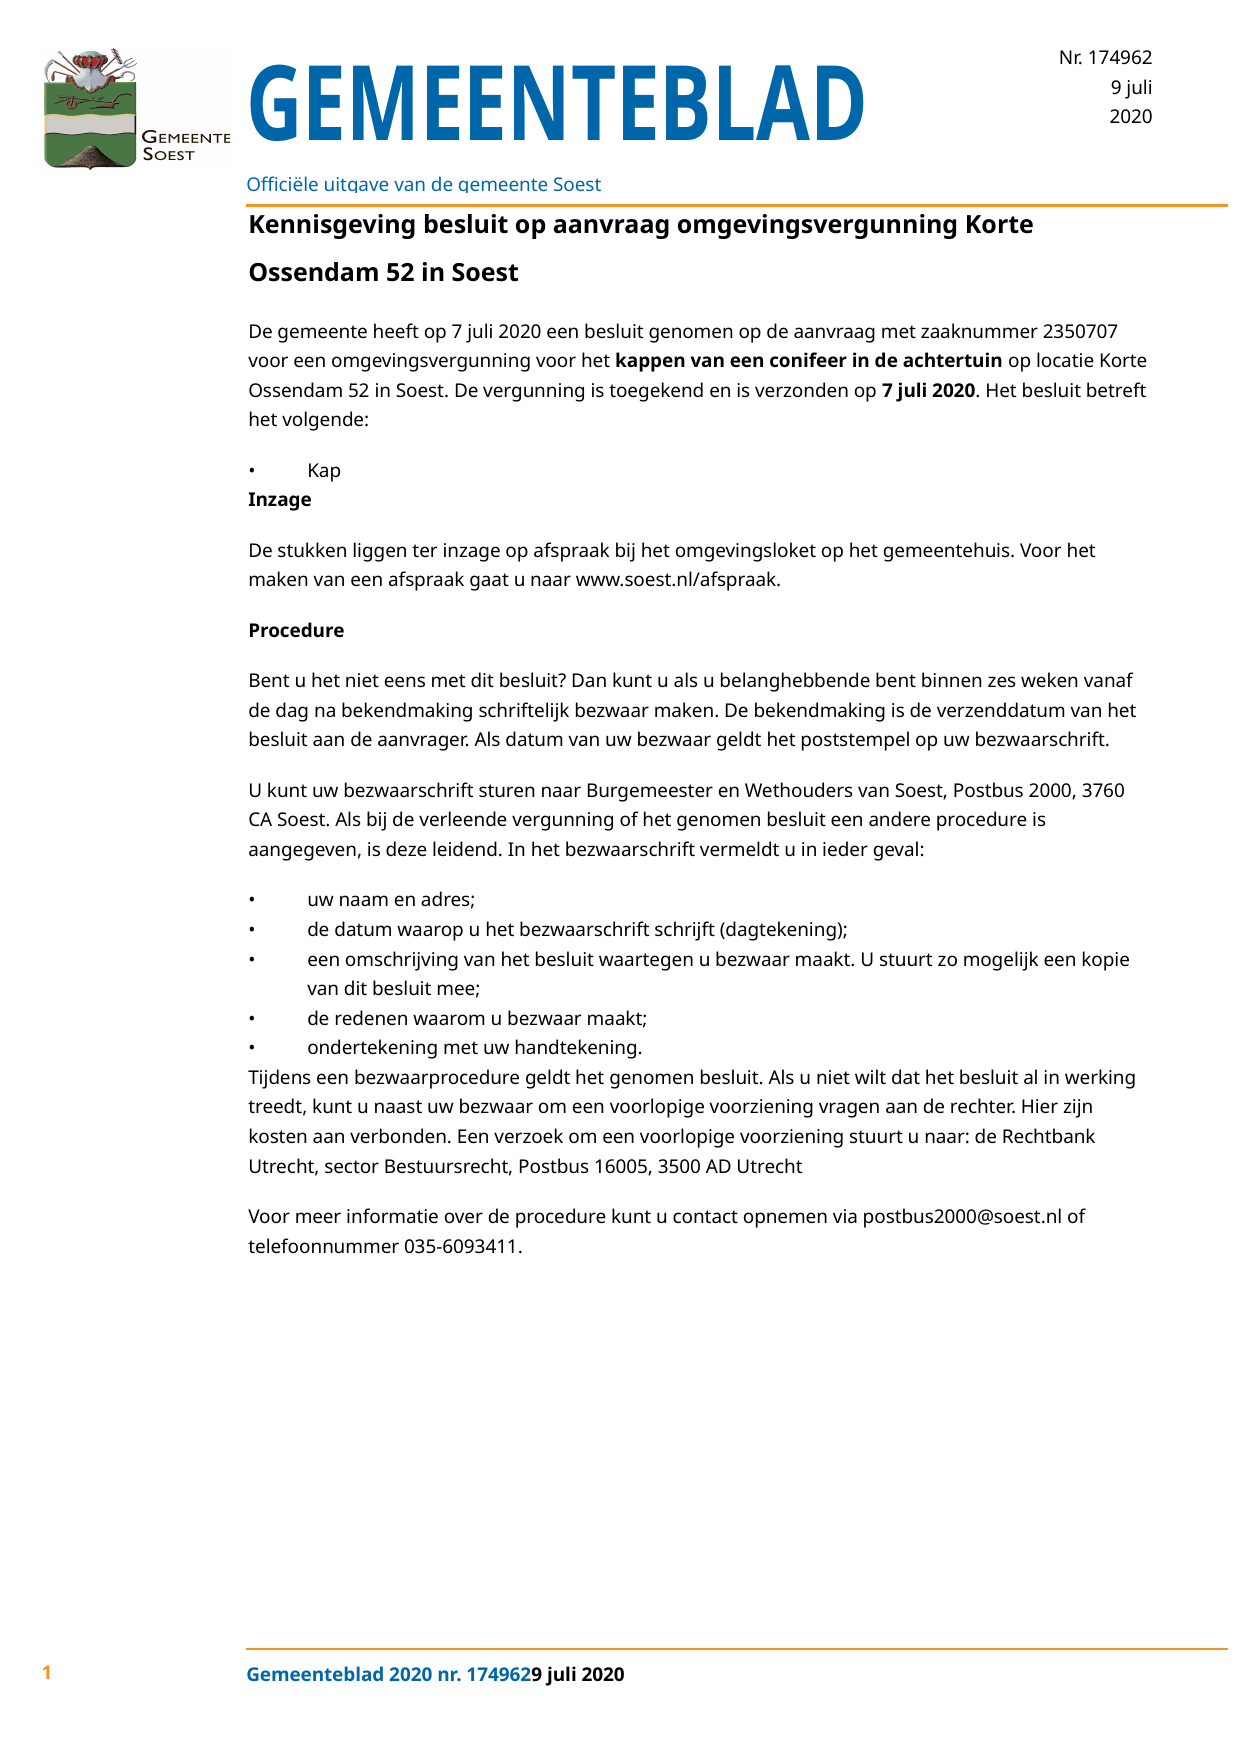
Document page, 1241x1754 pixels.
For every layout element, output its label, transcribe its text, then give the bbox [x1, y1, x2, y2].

text Voor meer informatie over de procedure kunt u contact opnemen via postbus2000@soest.nl of telefoonnummer 035-6093411. [248, 1203, 1152, 1259]
list Kap [248, 457, 1152, 483]
text Bent u het niet eens met dit besluit? Dan kunt u als u belanghebbende bent binnen zes weken vanaf de dag na bekendmaking schriftelijk bezwaar maken. De bekendmaking is de verzenddatum van het besluit aan de aanvrager. Als datum van uw bezwaar geldt het poststempel op uw bezwaarschrift. [248, 667, 1152, 752]
list de datum waarop u het bezwaarschrift schrijft (dagtekening); [248, 916, 1152, 942]
text De gemeente heeft op 7 juli 2020 een besluit genomen op de aanvraag met zaaknummer 2350707 voor een omgevingsvergunning voor het kappen van een conifeer in de achtertuin op locatie Korte Ossendam 52 in Soest. De vergunning is toegekend en is verzonden op 7 juli 2020. Het besluit betreft het volgende: [248, 318, 1152, 432]
list een omschrijving van het besluit waartegen u bezwaar maakt. U stuurt zo mogelijk een kopie van dit besluit mee; [248, 946, 1152, 1001]
text Kennisgeving besluit op aanvraag omgevingsvergunning Korte Ossendam 52 in Soest [248, 207, 1152, 288]
text De stukken liggen ter inzage op afspraak bij het omgevingsloket op het gemeentehuis. Voor het maken van een afspraak gaat u naar www.soest.nl/afspraak. [248, 537, 1152, 592]
list uw naam en adres; [248, 887, 1152, 912]
text Procedure [248, 617, 1152, 643]
text Tijdens een bezwaarprocedure geldt het genomen besluit. Als u niet wilt dat het besluit al in werking treedt, kunt u naast uw bezwaar om een voorlopige voorziening vragen aan de rechter. Hier zijn kosten aan verbonden. Een verzoek om een voorlopige voorziening stuurt u naar: de Rechtbank Utrecht, sector Bestuursrecht, Postbus 16005, 3500 AD Utrecht [248, 1064, 1152, 1179]
text Inzage [248, 487, 1152, 512]
text U kunt uw bezwaarschrift sturen naar Burgemeester en Wethouders van Soest, Postbus 2000, 3760 CA Soest. Als bij de verleende vergunning of het genomen besluit een andere procedure is aangegeven, is deze leidend. In het bezwaarschrift vermeldt u in ieder geval: [248, 777, 1152, 862]
list ondertekening met uw handtekening. [248, 1034, 1152, 1060]
list de redenen waarom u bezwaar maakt; [248, 1005, 1152, 1031]
picture [41, 47, 231, 172]
